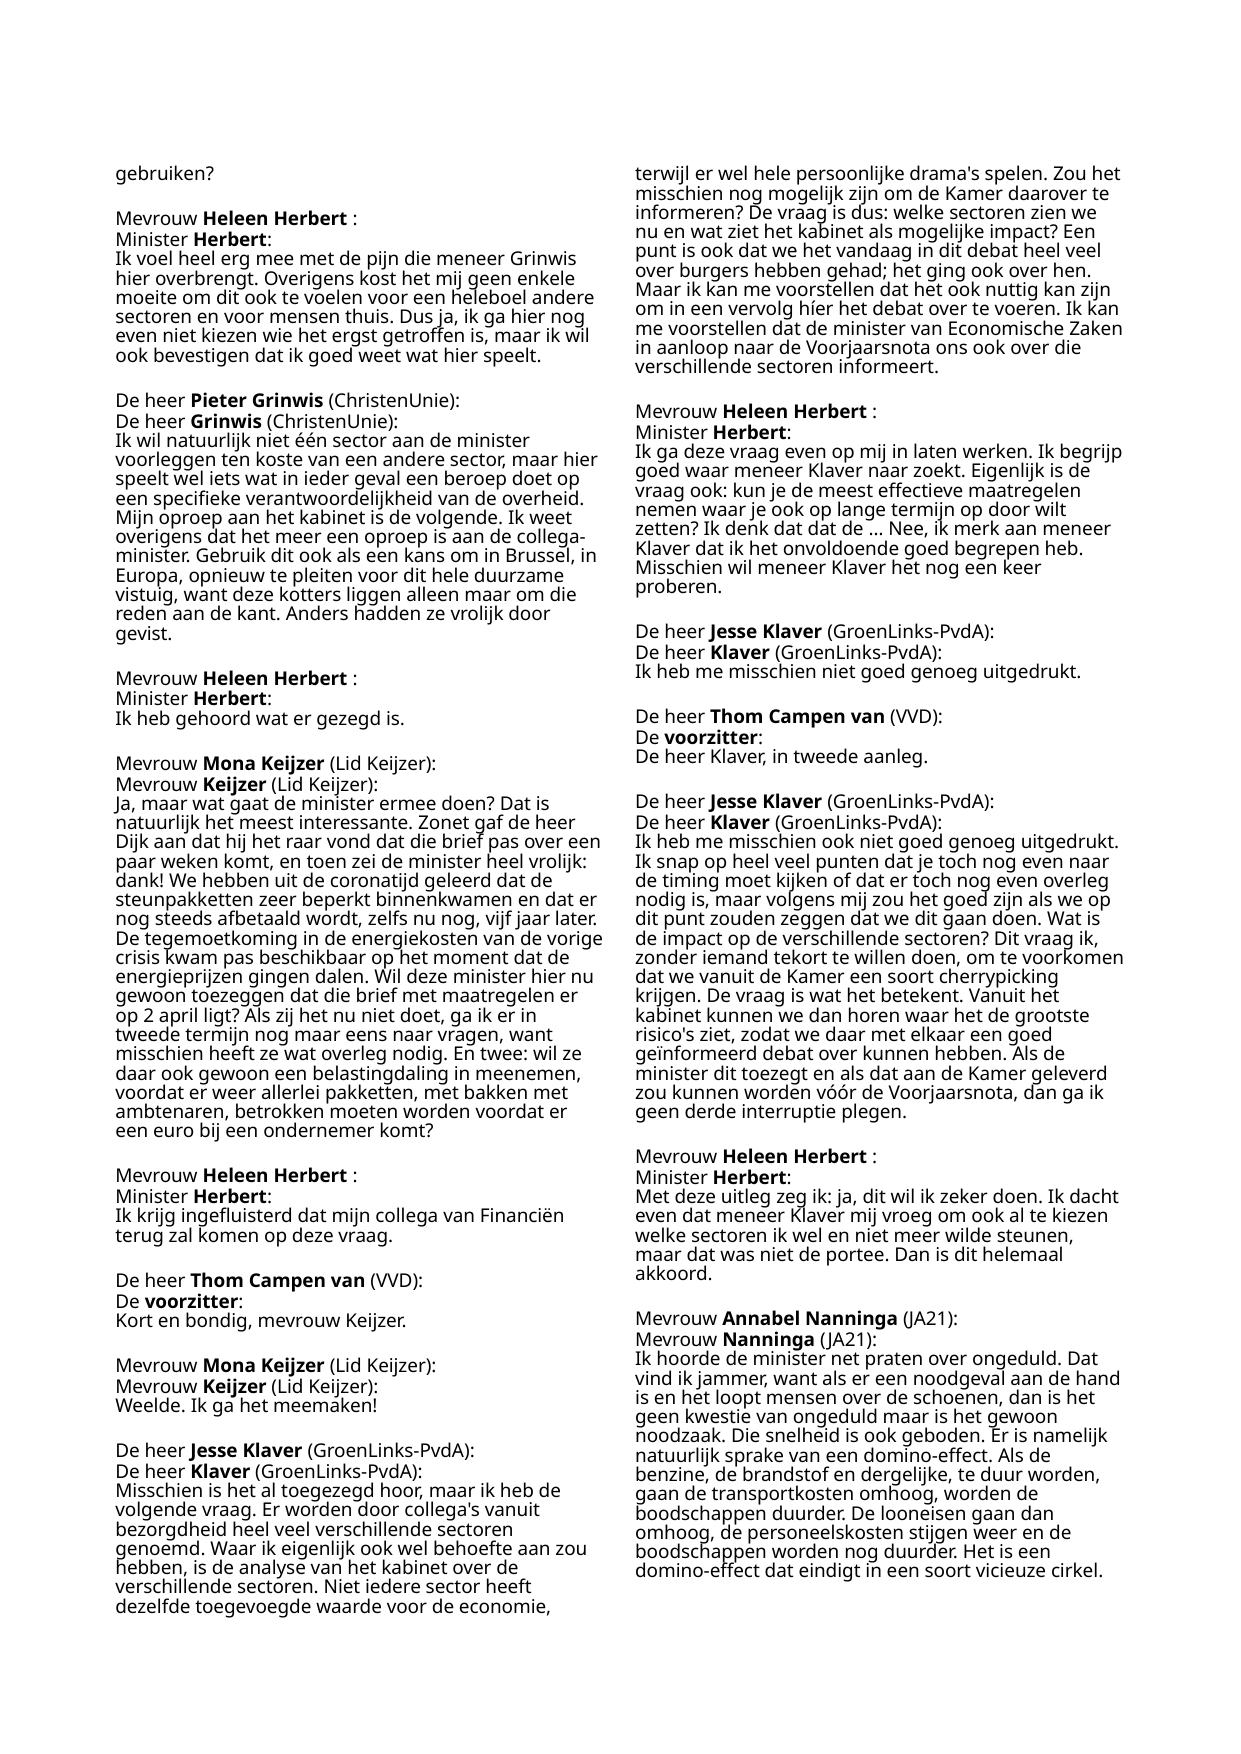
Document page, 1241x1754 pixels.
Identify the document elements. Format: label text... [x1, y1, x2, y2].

text Mevrouw Nanninga (JA21): [635, 1331, 1125, 1350]
text De heer Grinwis (ChristenUnie): [115, 413, 605, 432]
text terwijl er wel hele persoonlijke drama's spelen. Zou het misschien nog mogelijk zijn om de Kamer daarover te informeren? De vraag is dus: welke sectoren zien we nu en wat ziet het kabinet als mogelijke impact? Een punt is ook dat we het vandaag in dit debat heel veel over burgers hebben gehad; het ging ook over hen. Maar ik kan me voorstellen dat het ook nuttig kan zijn om in een vervolg híer het debat over te voeren. Ik kan me voorstellen dat de minister van Economische Zaken in aanloop naar de Voorjaarsnota ons ook over die verschillende sectoren informeert. [635, 165, 1125, 377]
text Ik heb gehoord wat er gezegd is. [115, 710, 605, 729]
text De heer Thom Campen van (VVD): [635, 703, 1125, 729]
text Minister Herbert: [115, 690, 605, 710]
text Minister Herbert: [635, 1169, 1125, 1188]
text Mevrouw Keijzer (Lid Keijzer): [115, 1378, 605, 1397]
text De heer Thom Campen van (VVD): [115, 1267, 605, 1293]
text Ik krijg ingefluisterd dat mijn collega van Financiën terug zal komen op deze vraag. [115, 1207, 605, 1246]
text Mevrouw Mona Keijzer (Lid Keijzer): [115, 1352, 605, 1378]
text Ik wil natuurlijk niet één sector aan de minister voorleggen ten koste van een andere sector, maar hier speelt wel iets wat in ieder geval een beroep doet op een specifieke verantwoordelijkheid van de overheid. Mijn oproep aan het kabinet is de volgende. Ik weet overigens dat het meer een oproep is aan de collega-minister. Gebruik dit ook als een kans om in Brussel, in Europa, opnieuw te pleiten voor dit hele duurzame vistuig, want deze kotters liggen alleen maar om die reden aan de kant. Anders hadden ze vrolijk door gevist. [115, 432, 605, 644]
text Ik heb me misschien niet goed genoeg uitgedrukt. [635, 663, 1125, 682]
text De heer Pieter Grinwis (ChristenUnie): [115, 387, 605, 413]
text Misschien is het al toegezegd hoor, maar ik heb de volgende vraag. Er worden door collega's vanuit bezorgdheid heel veel verschillende sectoren genoemd. Waar ik eigenlijk ook wel behoefte aan zou hebben, is de analyse van het kabinet over de verschillende sectoren. Niet iedere sector heeft dezelfde toegevoegde waarde voor de economie, [115, 1482, 605, 1617]
text De heer Jesse Klaver (GroenLinks-PvdA): [635, 618, 1125, 644]
text De heer Klaver (GroenLinks-PvdA): [635, 814, 1125, 833]
text Weelde. Ik ga het meemaken! [115, 1397, 605, 1416]
text Mevrouw Heleen Herbert : [115, 205, 605, 231]
text Ik voel heel erg mee met de pijn die meneer Grinwis hier overbrengt. Overigens kost het mij geen enkele moeite om dit ook te voelen voor een heleboel andere sectoren en voor mensen thuis. Dus ja, ik ga hier nog even niet kiezen wie het ergst getroffen is, maar ik wil ook bevestigen dat ik goed weet wat hier speelt. [115, 250, 605, 366]
text De heer Klaver (GroenLinks-PvdA): [115, 1463, 605, 1482]
text Mevrouw Mona Keijzer (Lid Keijzer): [115, 750, 605, 776]
text De voorzitter: [635, 729, 1125, 748]
text Ja, maar wat gaat de minister ermee doen? Dat is natuurlijk het meest interessante. Zonet gaf de heer Dijk aan dat hij het raar vond dat die brief pas over een paar weken komt, en toen zei de minister heel vrolijk: dank! We hebben uit de coronatijd geleerd dat de steunpakketten zeer beperkt binnenkwamen en dat er nog steeds afbetaald wordt, zelfs nu nog, vijf jaar later. De tegemoetkoming in de energiekosten van de vorige crisis kwam pas beschikbaar op het moment dat de energieprijzen gingen dalen. Wil deze minister hier nu gewoon toezeggen dat die brief met maatregelen er op 2 april ligt? Als zij het nu niet doet, ga ik er in tweede termijn nog maar eens naar vragen, want misschien heeft ze wat overleg nodig. En twee: wil ze daar ook gewoon een belastingdaling in meenemen, voordat er weer allerlei pakketten, met bakken met ambtenaren, betrokken moeten worden voordat er een euro bij een ondernemer komt? [115, 795, 605, 1142]
text De heer Jesse Klaver (GroenLinks-PvdA): [635, 788, 1125, 814]
text De heer Klaver, in tweede aanleg. [635, 748, 1125, 767]
text Ik heb me misschien ook niet goed genoeg uitgedrukt. Ik snap op heel veel punten dat je toch nog even naar de timing moet kijken of dat er toch nog even overleg nodig is, maar volgens mij zou het goed zijn als we op dit punt zouden zeggen dat we dit gaan doen. Wat is de impact op de verschillende sectoren? Dit vraag ik, zonder iemand tekort te willen doen, om te voorkomen dat we vanuit de Kamer een soort cherrypicking krijgen. De vraag is wat het betekent. Vanuit het kabinet kunnen we dan horen waar het de grootste risico's ziet, zodat we daar met elkaar een goed geïnformeerd debat over kunnen hebben. Als de minister dit toezegt en als dat aan de Kamer geleverd zou kunnen worden vóór de Voorjaarsnota, dan ga ik geen derde interruptie plegen. [635, 833, 1125, 1122]
text De voorzitter: [115, 1293, 605, 1312]
text Mevrouw Annabel Nanninga (JA21): [635, 1305, 1125, 1331]
text Mevrouw Heleen Herbert : [635, 398, 1125, 424]
text De heer Klaver (GroenLinks-PvdA): [635, 644, 1125, 663]
text Mevrouw Heleen Herbert : [635, 1143, 1125, 1169]
text Ik ga deze vraag even op mij in laten werken. Ik begrijp goed waar meneer Klaver naar zoekt. Eigenlijk is de vraag ook: kun je de meest effectieve maatregelen nemen waar je ook op lange termijn op door wilt zetten? Ik denk dat dat de … Nee, ik merk aan meneer Klaver dat ik het onvoldoende goed begrepen heb. Misschien wil meneer Klaver het nog een keer proberen. [635, 443, 1125, 597]
text De heer Jesse Klaver (GroenLinks-PvdA): [115, 1437, 605, 1463]
text Minister Herbert: [115, 231, 605, 250]
text Mevrouw Keijzer (Lid Keijzer): [115, 776, 605, 795]
text Minister Herbert: [115, 1188, 605, 1207]
text Mevrouw Heleen Herbert : [115, 665, 605, 690]
text Minister Herbert: [635, 424, 1125, 443]
text gebruiken? [115, 165, 605, 184]
text Met deze uitleg zeg ik: ja, dit wil ik zeker doen. Ik dacht even dat meneer Klaver mij vroeg om ook al te kiezen welke sectoren ik wel en niet meer wilde steunen, maar dat was niet de portee. Dan is dit helemaal akkoord. [635, 1188, 1125, 1284]
text Ik hoorde de minister net praten over ongeduld. Dat vind ik jammer, want als er een noodgeval aan de hand is en het loopt mensen over de schoenen, dan is het geen kwestie van ongeduld maar is het gewoon noodzaak. Die snelheid is ook geboden. Er is namelijk natuurlijk sprake van een domino-effect. Als de benzine, de brandstof en dergelijke, te duur worden, gaan de transportkosten omhoog, worden de boodschappen duurder. De looneisen gaan dan omhoog, de personeelskosten stijgen weer en de boodschappen worden nog duurder. Het is een domino-effect dat eindigt in een soort vicieuze cirkel. [635, 1350, 1125, 1582]
text Kort en bondig, mevrouw Keijzer. [115, 1312, 605, 1331]
text Mevrouw Heleen Herbert : [115, 1162, 605, 1188]
